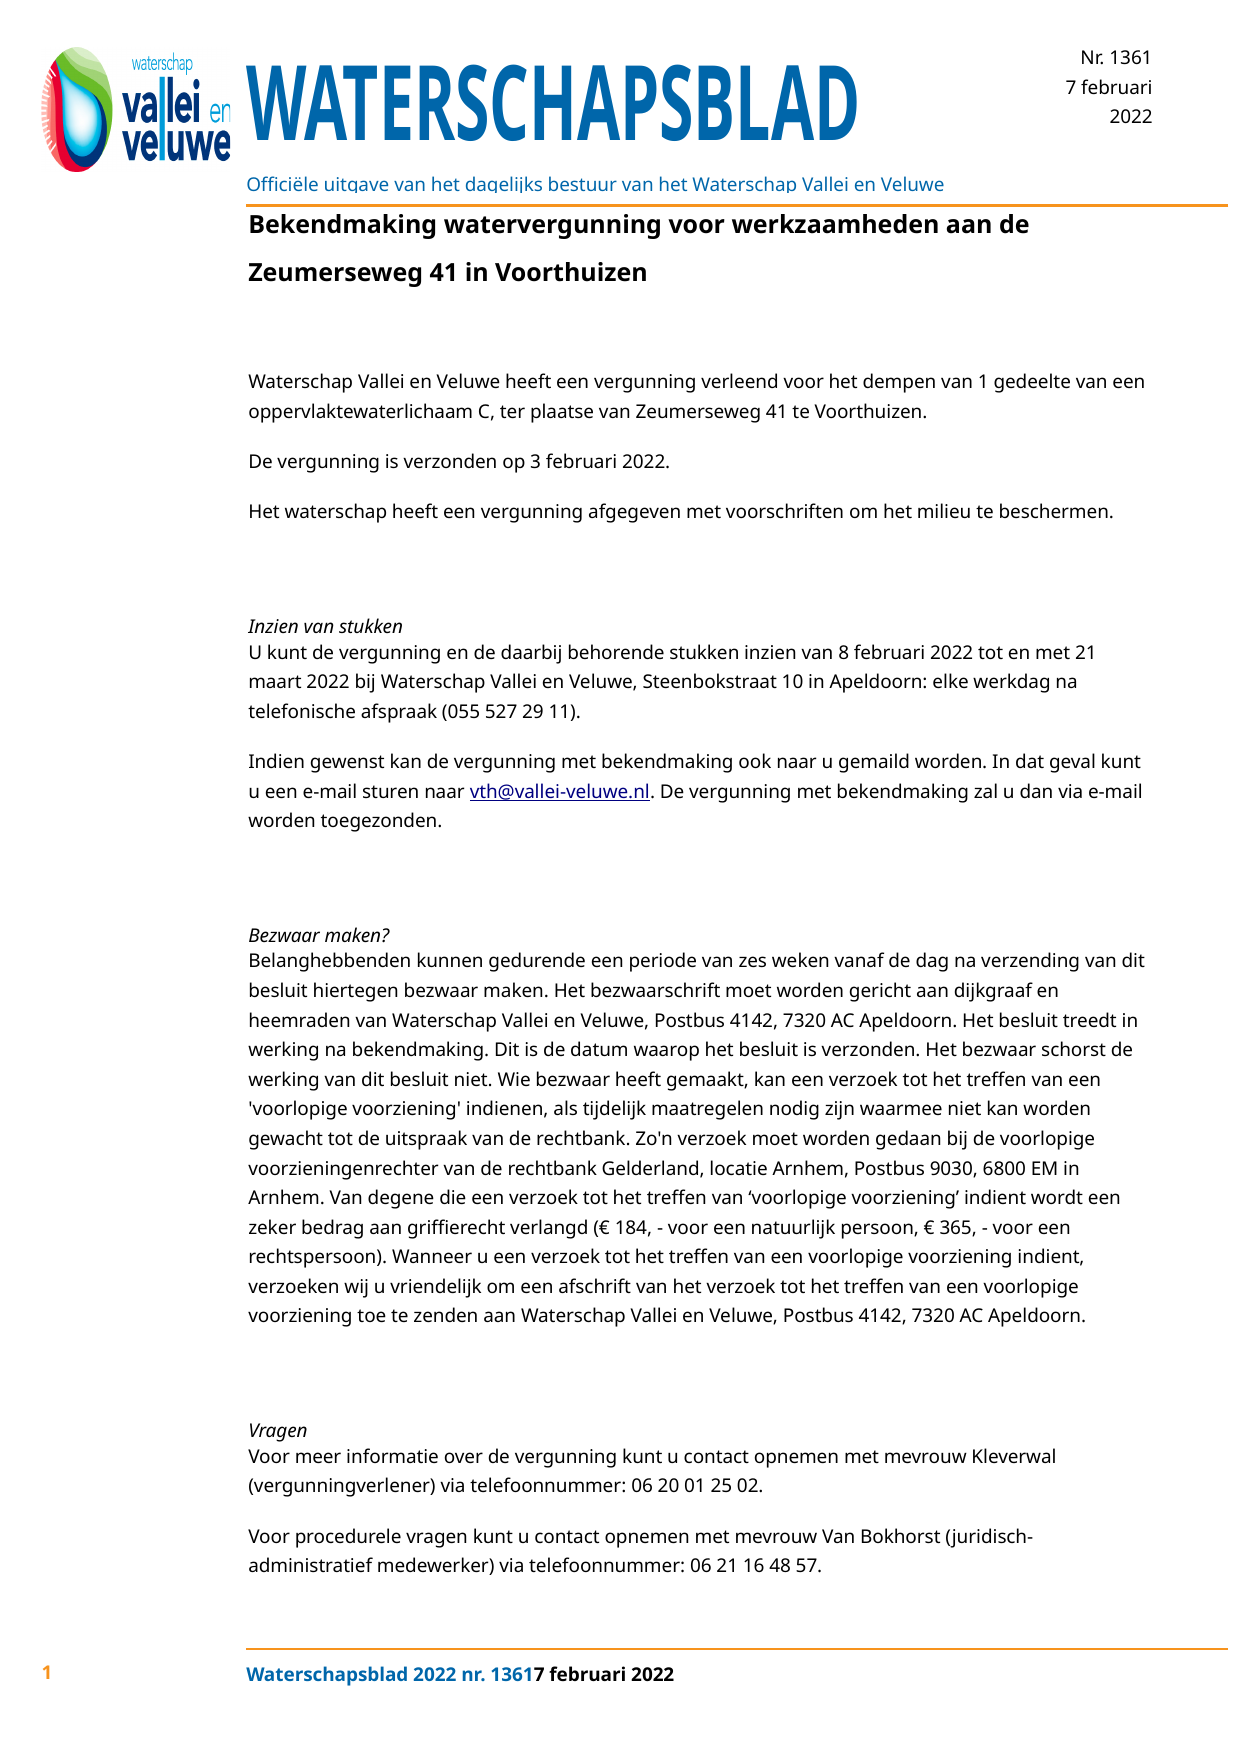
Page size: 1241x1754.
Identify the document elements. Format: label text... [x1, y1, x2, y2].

text Vragen [248, 1417, 1152, 1443]
picture [41, 47, 231, 172]
text Belanghebbenden kunnen gedurende een periode van zes weken vanaf de dag na verzending van dit besluit hiertegen bezwaar maken. Het bezwaarschrift moet worden gericht aan dijkgraaf en heemraden van Waterschap Vallei en Veluwe, Postbus 4142, 7320 AC Apeldoorn. Het besluit treedt in werking na bekendmaking. Dit is de datum waarop het besluit is verzonden. Het bezwaar schorst de werking van dit besluit niet. Wie bezwaar heeft gemaakt, kan een verzoek tot het treffen van een 'voorlopige voorziening' indienen, als tijdelijk maatregelen nodig zijn waarmee niet kan worden gewacht tot de uitspraak van de rechtbank. Zo'n verzoek moet worden gedaan bij de voorlopige voorzieningenrechter van de rechtbank Gelderland, locatie Arnhem, Postbus 9030, 6800 EM in Arnhem. Van degene die een verzoek tot het treffen van ‘voorlopige voorziening’ indient wordt een zeker bedrag aan griffierecht verlangd (€ 184, - voor een natuurlijk persoon, € 365, - voor een rechtspersoon). Wanneer u een verzoek tot het treffen van een voorlopige voorziening indient, verzoeken wij u vriendelijk om een afschrift van het verzoek tot het treffen van een voorlopige voorziening toe te zenden aan Waterschap Vallei en Veluwe, Postbus 4142, 7320 AC Apeldoorn. [248, 948, 1152, 1328]
text U kunt de vergunning en de daarbij behorende stukken inzien van 8 februari 2022 tot en met 21 maart 2022 bij Waterschap Vallei en Veluwe, Steenbokstraat 10 in Apeldoorn: elke werkdag na telefonische afspraak (055 527 29 11). [248, 639, 1152, 724]
text Voor procedurele vragen kunt u contact opnemen met mevrouw Van Bokhorst (juridisch-administratief medewerker) via telefoonnummer: 06 21 16 48 57. [248, 1523, 1152, 1578]
text Indien gewenst kan de vergunning met bekendmaking ook naar u gemaild worden. In dat geval kunt u een e-mail sturen naar vth@vallei-veluwe.nl. De vergunning met bekendmaking zal u dan via e-mail worden toegezonden. [248, 748, 1152, 833]
text Bezwaar maken? [248, 922, 1152, 948]
text Bekendmaking watervergunning voor werkzaamheden aan de Zeumerseweg 41 in Voorthuizen [248, 207, 1152, 288]
text De vergunning is verzonden op 3 februari 2022. [248, 448, 1152, 474]
text Inzien van stukken [248, 613, 1152, 639]
text Het waterschap heeft een vergunning afgegeven met voorschriften om het milieu te beschermen. [248, 499, 1152, 524]
text Waterschap Vallei en Veluwe heeft een vergunning verleend voor het dempen van 1 gedeelte van een oppervlaktewaterlichaam C, ter plaatse van Zeumerseweg 41 te Voorthuizen. [248, 368, 1152, 424]
text Voor meer informatie over de vergunning kunt u contact opnemen met mevrouw Kleverwal (vergunningverlener) via telefoonnummer: 06 20 01 25 02. [248, 1443, 1152, 1498]
